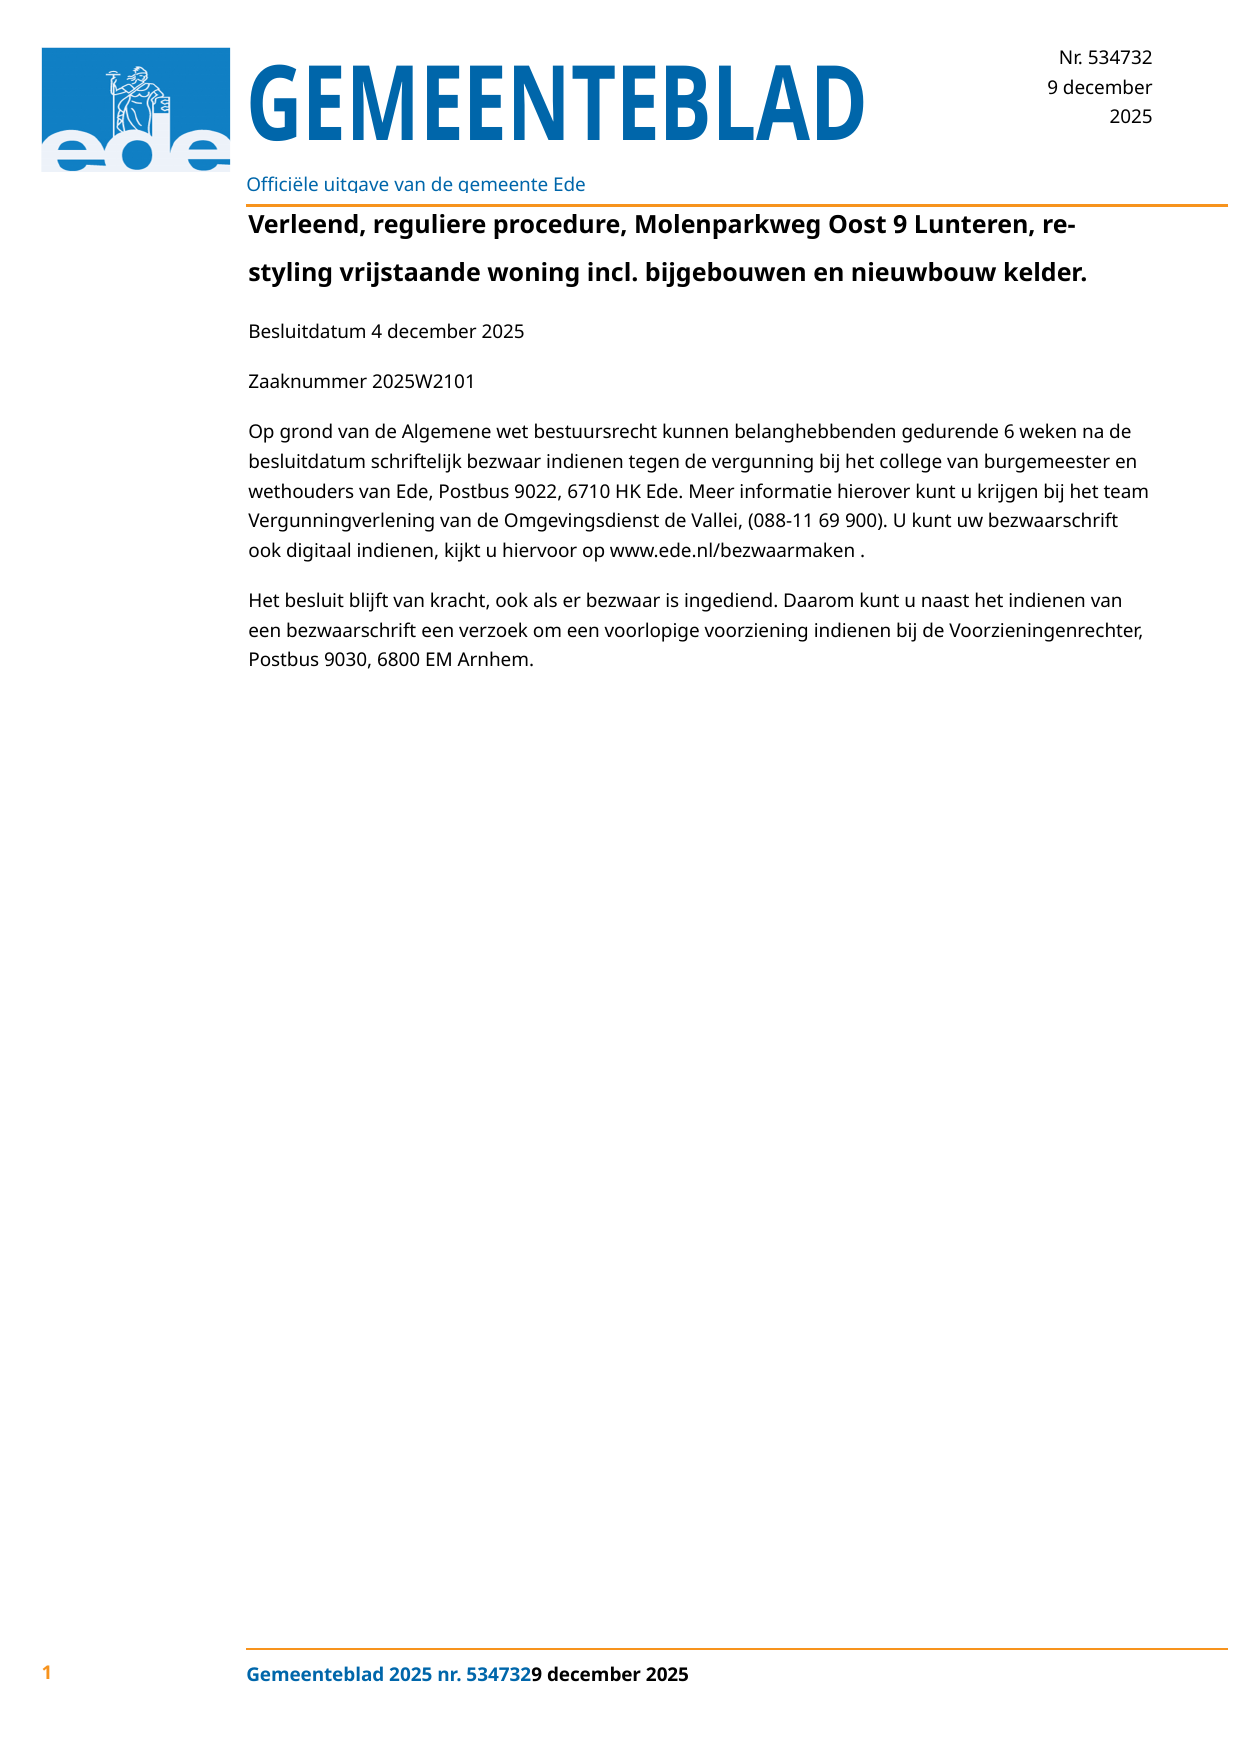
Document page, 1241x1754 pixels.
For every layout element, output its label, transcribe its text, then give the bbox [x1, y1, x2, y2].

text Verleend, reguliere procedure, Molenparkweg Oost 9 Lunteren, re-styling vrijstaande woning incl. bijgebouwen en nieuwbouw kelder. [248, 207, 1152, 288]
picture [41, 47, 231, 172]
text Besluitdatum 4 december 2025 [248, 318, 1152, 344]
text Zaaknummer 2025W2101 [248, 368, 1152, 394]
text Op grond van de Algemene wet bestuursrecht kunnen belanghebbenden gedurende 6 weken na de besluitdatum schriftelijk bezwaar indienen tegen de vergunning bij het college van burgemeester en wethouders van Ede, Postbus 9022, 6710 HK Ede. Meer informatie hierover kunt u krijgen bij het team Vergunningverlening van de Omgevingsdienst de Vallei, (088-11 69 900). U kunt uw bezwaarschrift ook digitaal indienen, kijkt u hiervoor op www.ede.nl/bezwaarmaken . [248, 419, 1152, 563]
text Het besluit blijft van kracht, ook als er bezwaar is ingediend. Daarom kunt u naast het indienen van een bezwaarschrift een verzoek om een voorlopige voorziening indienen bij de Voorzieningenrechter, Postbus 9030, 6800 EM Arnhem. [248, 587, 1152, 672]
